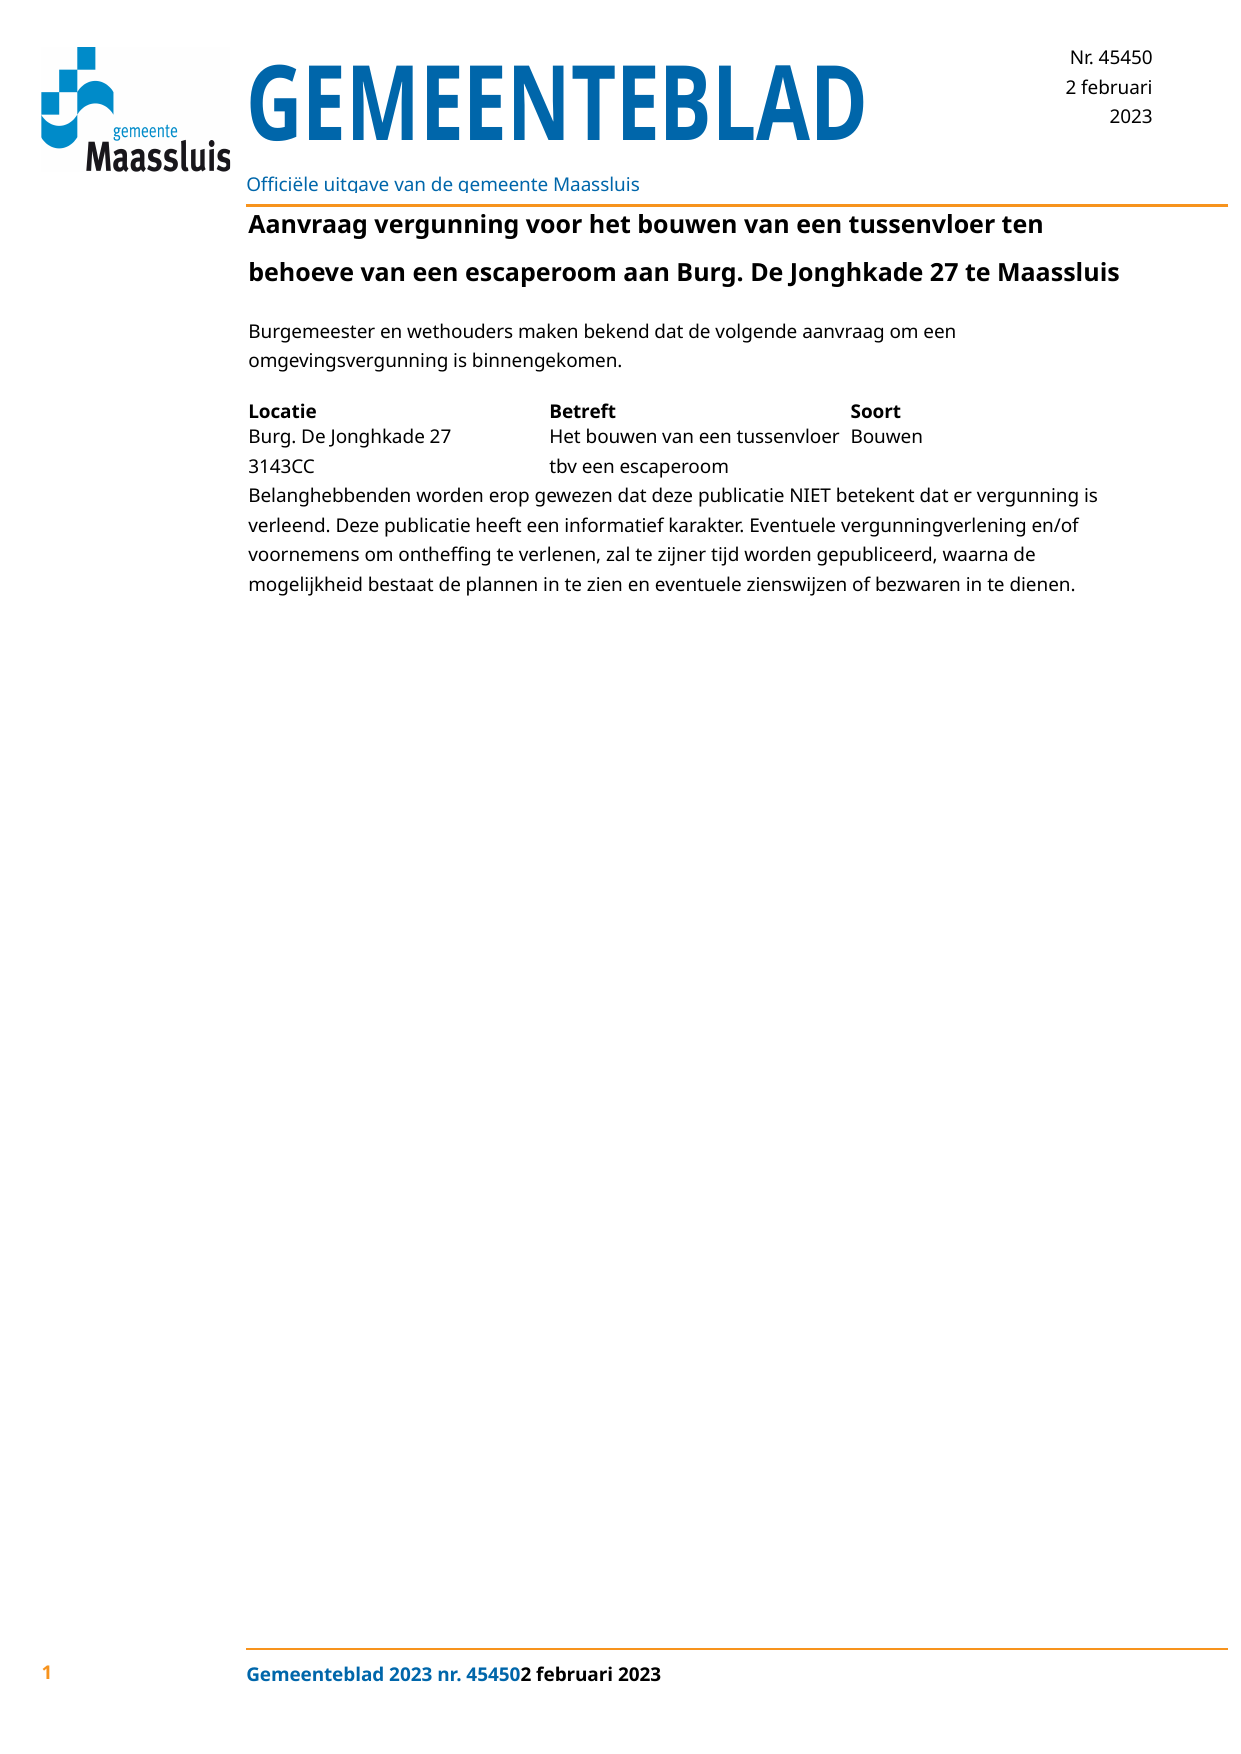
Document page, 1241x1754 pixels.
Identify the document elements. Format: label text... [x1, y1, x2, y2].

table_cell Het bouwen van een tussenvloer tbv een escaperoom [549, 424, 850, 479]
table_cell Bouwen [850, 424, 1152, 479]
table_header Betreft [549, 398, 850, 424]
picture [41, 47, 77, 92]
text Belanghebbenden worden erop gewezen dat deze publicatie NIET betekent dat er vergunning is verleend. Deze publicatie heeft een informatief karakter. Eventuele vergunningverlening en/of voornemens om ontheffing te verlenen, zal te zijner tijd worden gepubliceerd, waarna de mogelijkheid bestaat de plannen in te zien en eventuele zienswijzen of bezwaren in te dienen. [248, 482, 1152, 597]
picture [41, 47, 231, 172]
text Aanvraag vergunning voor het bouwen van een tussenvloer ten behoeve van een escaperoom aan Burg. De Jonghkade 27 te Maassluis [248, 207, 1152, 288]
table_header Soort [850, 398, 1152, 424]
table_cell Burg. De Jonghkade 27 3143CC [248, 424, 549, 479]
text Burgemeester en wethouders maken bekend dat de volgende aanvraag om een omgevingsvergunning is binnengekomen. [248, 318, 1152, 373]
table_header Locatie [248, 398, 549, 424]
